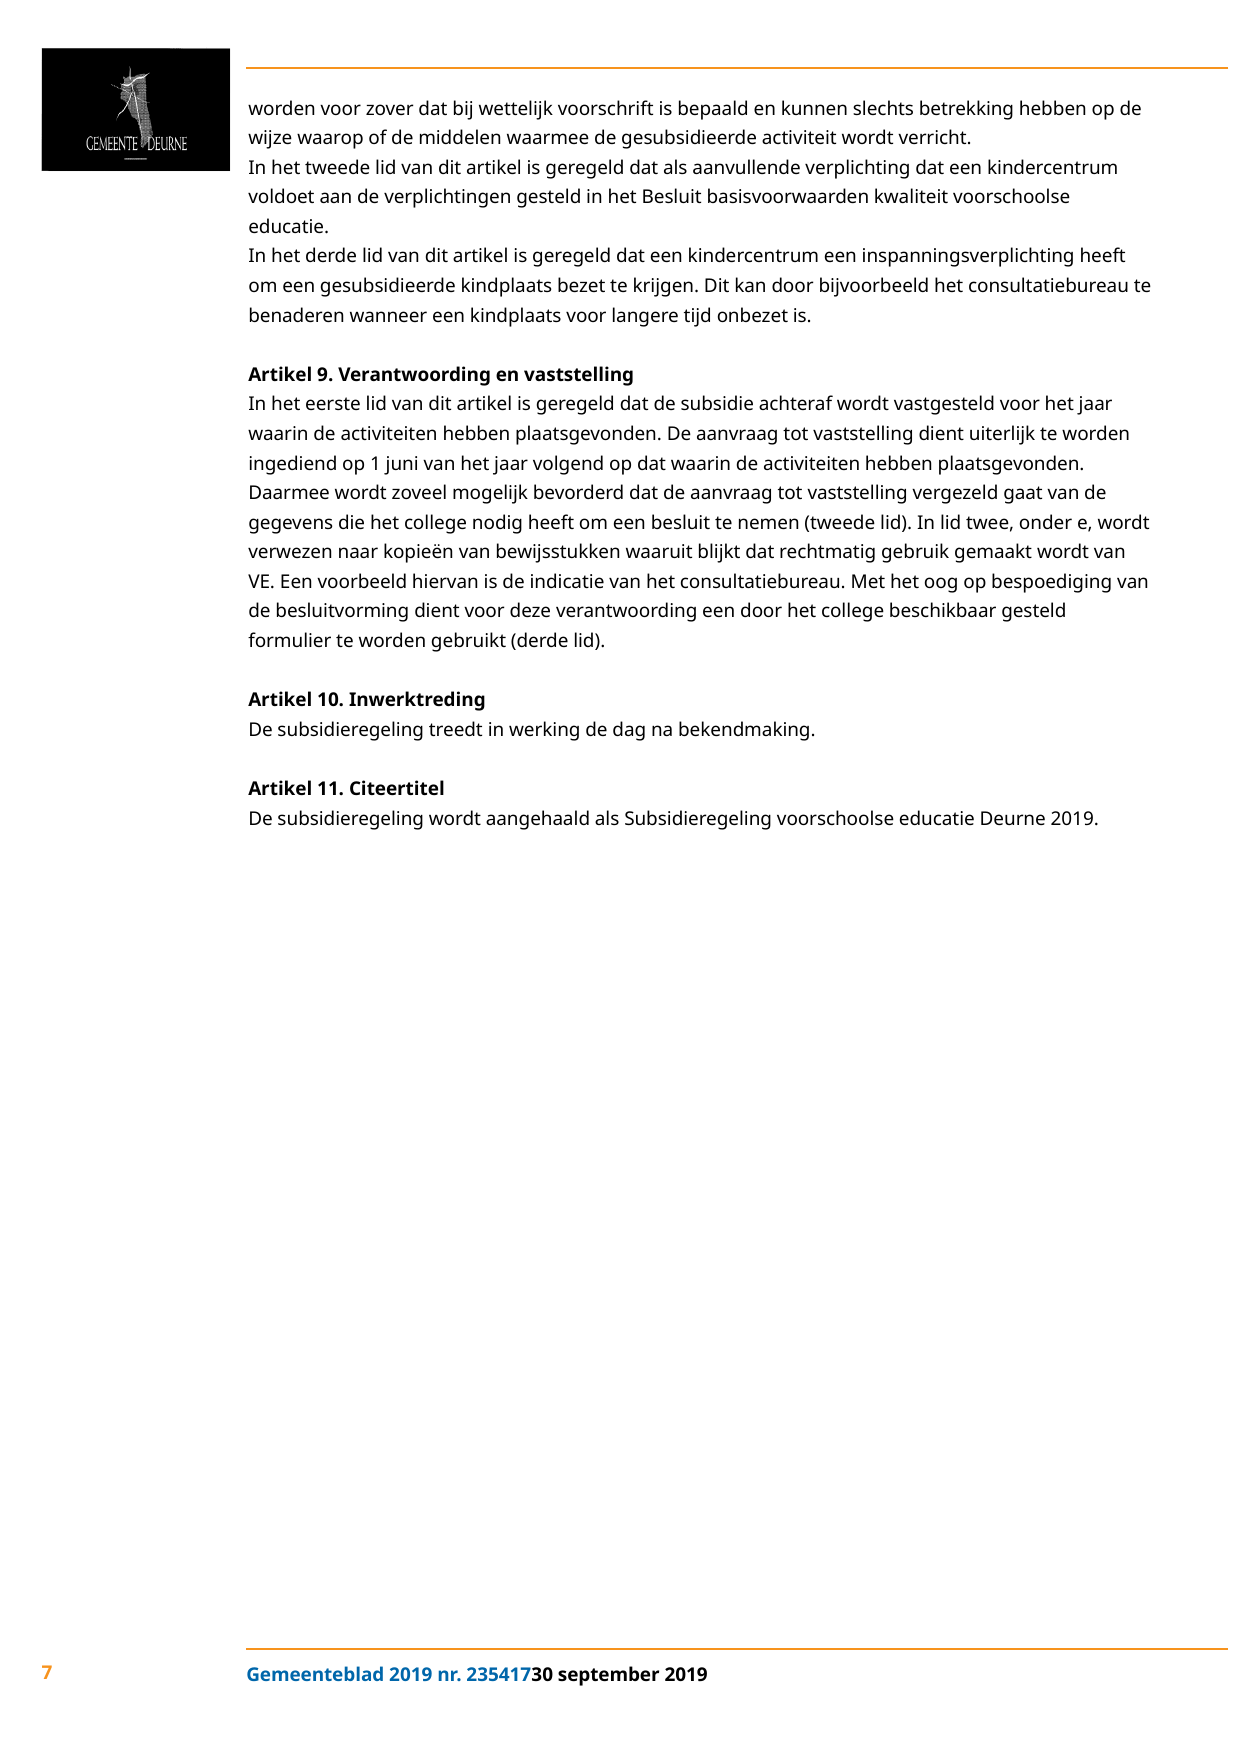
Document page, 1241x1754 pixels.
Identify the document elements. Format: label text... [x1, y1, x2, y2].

text worden voor zover dat bij wettelijk voorschrift is bepaald en kunnen slechts betrekking hebben op de wijze waarop of de middelen waarmee de gesubsidieerde activiteit wordt verricht. [248, 95, 1152, 150]
text In het tweede lid van dit artikel is geregeld dat als aanvullende verplichting dat een kindercentrum voldoet aan de verplichtingen gesteld in het Besluit basisvoorwaarden kwaliteit voorschoolse educatie. [248, 154, 1152, 239]
text De subsidieregeling wordt aangehaald als Subsidieregeling voorschoolse educatie Deurne 2019. [248, 805, 1152, 831]
text Artikel 9. Verantwoording en vaststelling [248, 361, 1152, 387]
text Artikel 10. Inwerktreding [248, 686, 1152, 712]
text In het derde lid van dit artikel is geregeld dat een kindercentrum een inspanningsverplichting heeft om een gesubsidieerde kindplaats bezet te krijgen. Dit kan door bijvoorbeeld het consultatiebureau te benaderen wanneer een kindplaats voor langere tijd onbezet is. [248, 243, 1152, 328]
text De subsidieregeling treedt in werking de dag na bekendmaking. [248, 716, 1152, 742]
picture [41, 47, 231, 172]
text In het eerste lid van dit artikel is geregeld dat de subsidie achteraf wordt vastgesteld voor het jaar waarin de activiteiten hebben plaatsgevonden. De aanvraag tot vaststelling dient uiterlijk te worden ingediend op 1 juni van het jaar volgend op dat waarin de activiteiten hebben plaatsgevonden. Daarmee wordt zoveel mogelijk bevorderd dat de aanvraag tot vaststelling vergezeld gaat van de gegevens die het college nodig heeft om een besluit te nemen (tweede lid). In lid twee, onder e, wordt verwezen naar kopieën van bewijsstukken waaruit blijkt dat rechtmatig gebruik gemaakt wordt van VE. Een voorbeeld hiervan is de indicatie van het consultatiebureau. Met het oog op bespoediging van de besluitvorming dient voor deze verantwoording een door het college beschikbaar gesteld formulier te worden gebruikt (derde lid). [248, 391, 1152, 653]
text Artikel 11. Citeertitel [248, 775, 1152, 801]
